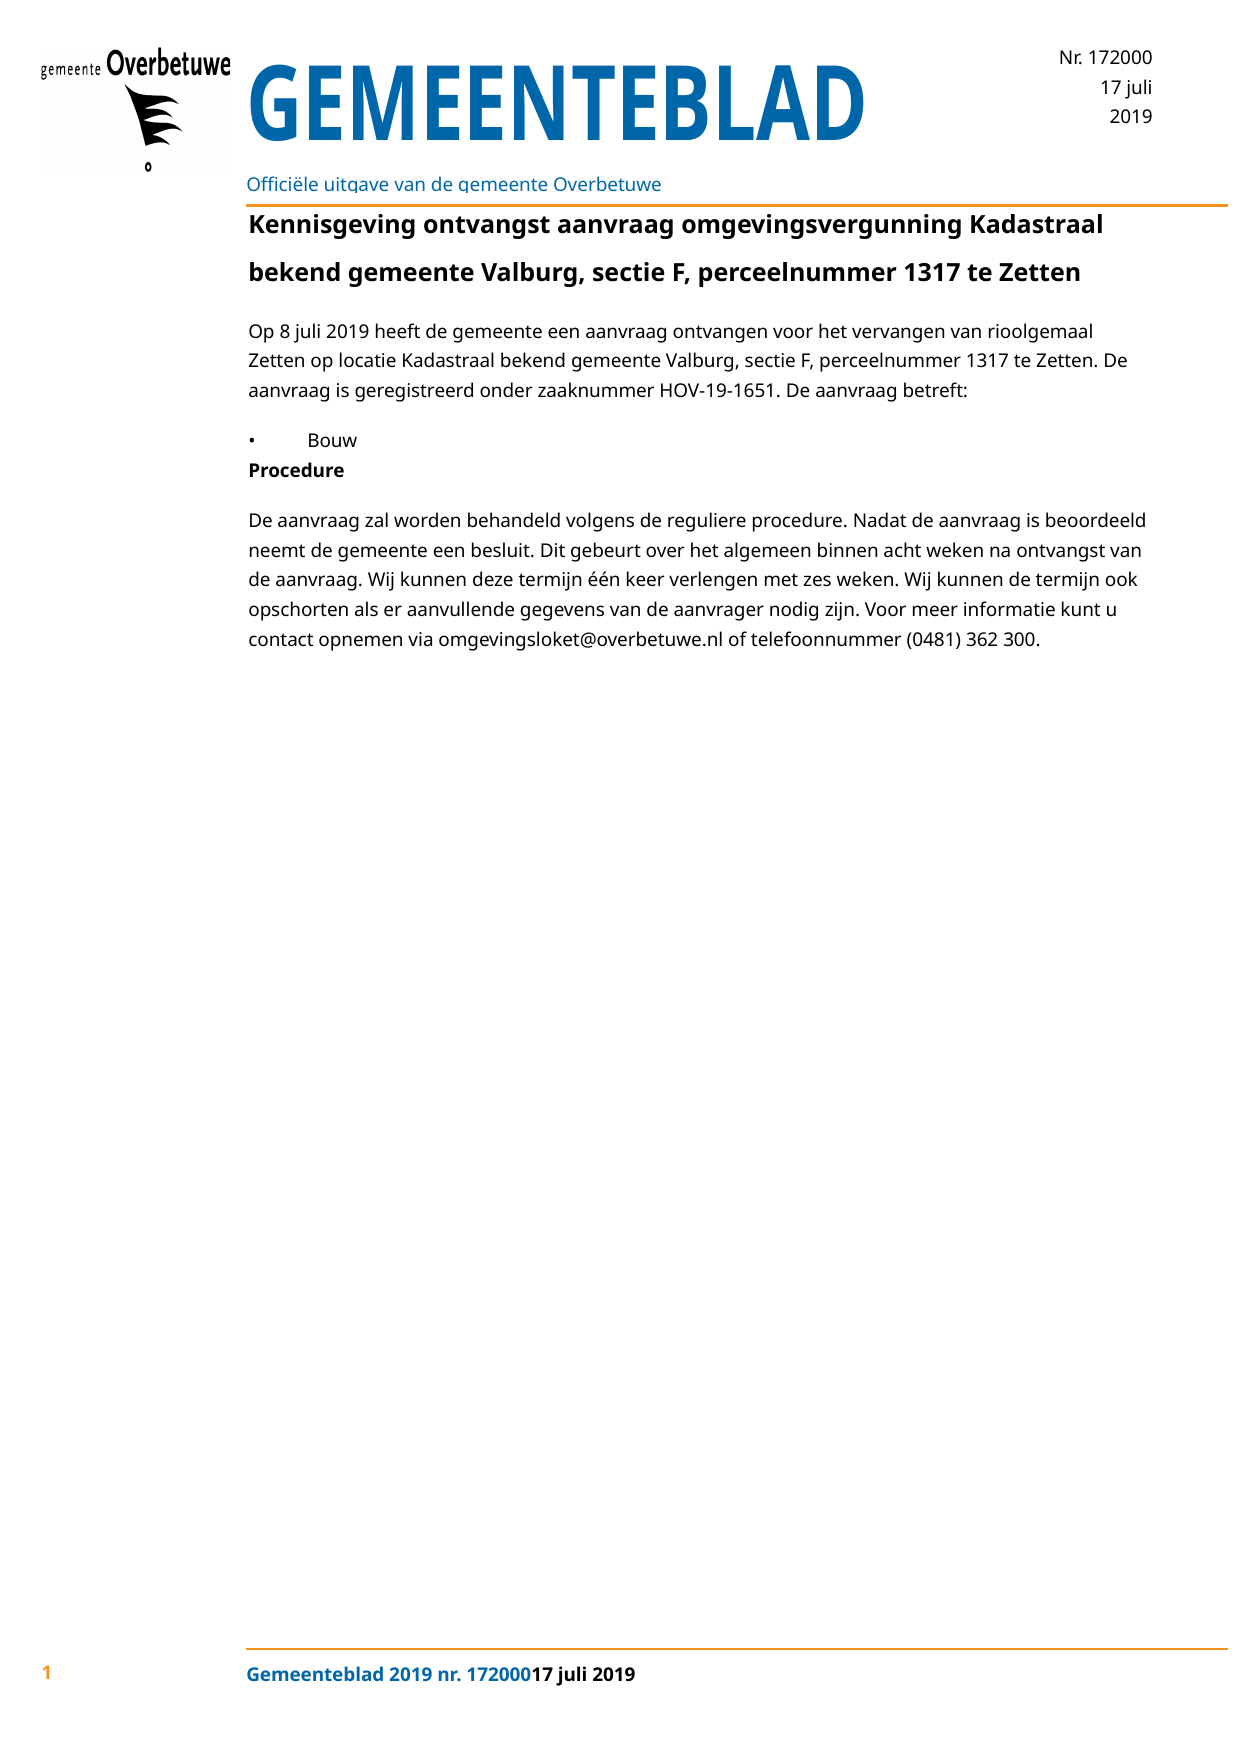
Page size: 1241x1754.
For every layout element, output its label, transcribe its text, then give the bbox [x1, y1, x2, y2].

list Bouw [248, 427, 1152, 453]
text De aanvraag zal worden behandeld volgens de reguliere procedure. Nadat de aanvraag is beoordeeld neemt de gemeente een besluit. Dit gebeurt over het algemeen binnen acht weken na ontvangst van de aanvraag. Wij kunnen deze termijn één keer verlengen met zes weken. Wij kunnen de termijn ook opschorten als er aanvullende gegevens van de aanvrager nodig zijn. Voor meer informatie kunt u contact opnemen via omgevingsloket@overbetuwe.nl of telefoonnummer (0481) 362 300. [248, 507, 1152, 652]
text Procedure [248, 457, 1152, 483]
picture [41, 47, 231, 172]
text Kennisgeving ontvangst aanvraag omgevingsvergunning Kadastraal bekend gemeente Valburg, sectie F, perceelnummer 1317 te Zetten [248, 207, 1152, 288]
text Op 8 juli 2019 heeft de gemeente een aanvraag ontvangen voor het vervangen van rioolgemaal Zetten op locatie Kadastraal bekend gemeente Valburg, sectie F, perceelnummer 1317 te Zetten. De aanvraag is geregistreerd onder zaaknummer HOV-19-1651. De aanvraag betreft: [248, 318, 1152, 403]
